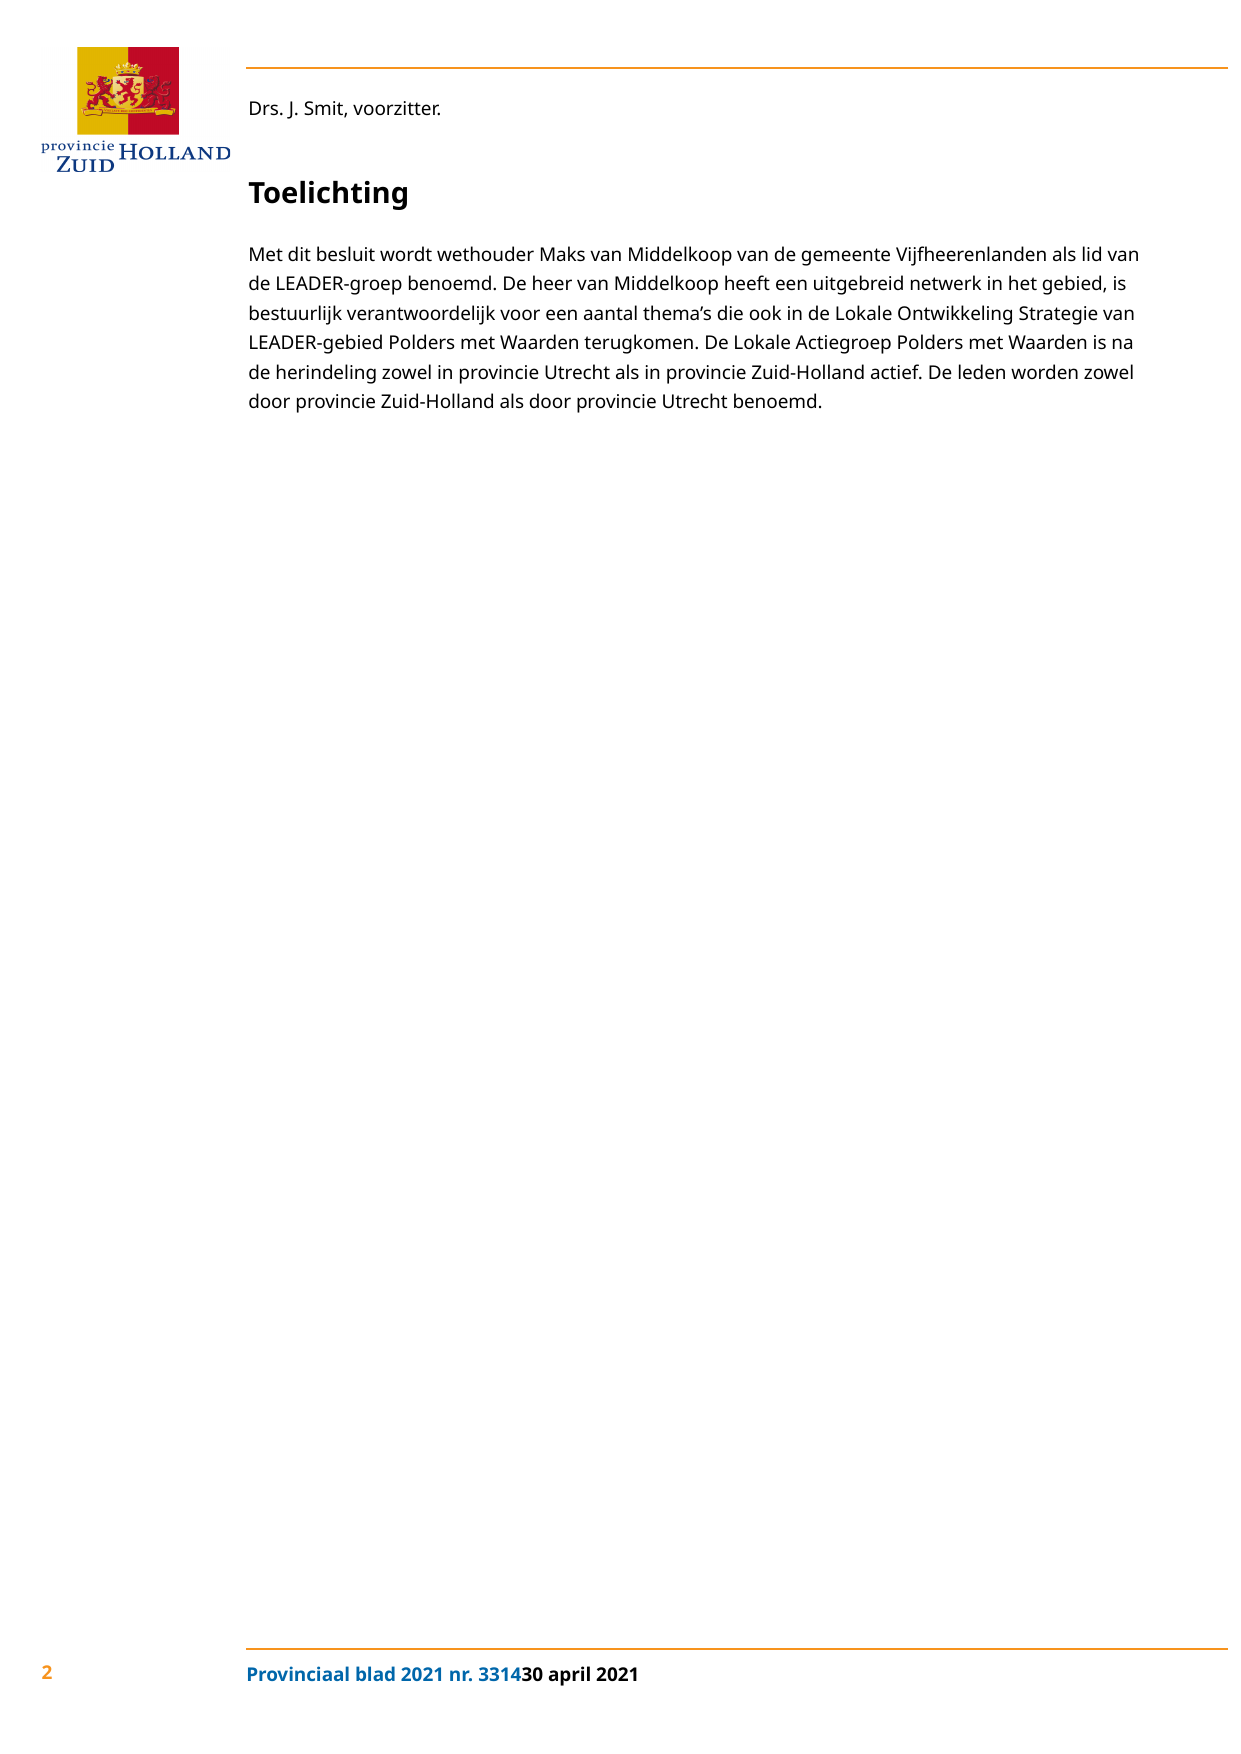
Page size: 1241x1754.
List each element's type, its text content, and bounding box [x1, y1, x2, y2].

text Drs. J. Smit, voorzitter. [248, 95, 1152, 121]
text Met dit besluit wordt wethouder Maks van Middelkoop van de gemeente Vijfheerenlanden als lid van de LEADER-groep benoemd. De heer van Middelkoop heeft een uitgebreid netwerk in het gebied, is bestuurlijk verantwoordelijk voor een aantal thema’s die ook in de Lokale Ontwikkeling Strategie van LEADER-gebied Polders met Waarden terugkomen. De Lokale Actiegroep Polders met Waarden is na de herindeling zowel in provincie Utrecht als in provincie Zuid-Holland actief. De leden worden zowel door provincie Zuid-Holland als door provincie Utrecht benoemd. [248, 241, 1152, 414]
picture [41, 47, 231, 172]
text Toelichting [248, 172, 1152, 212]
